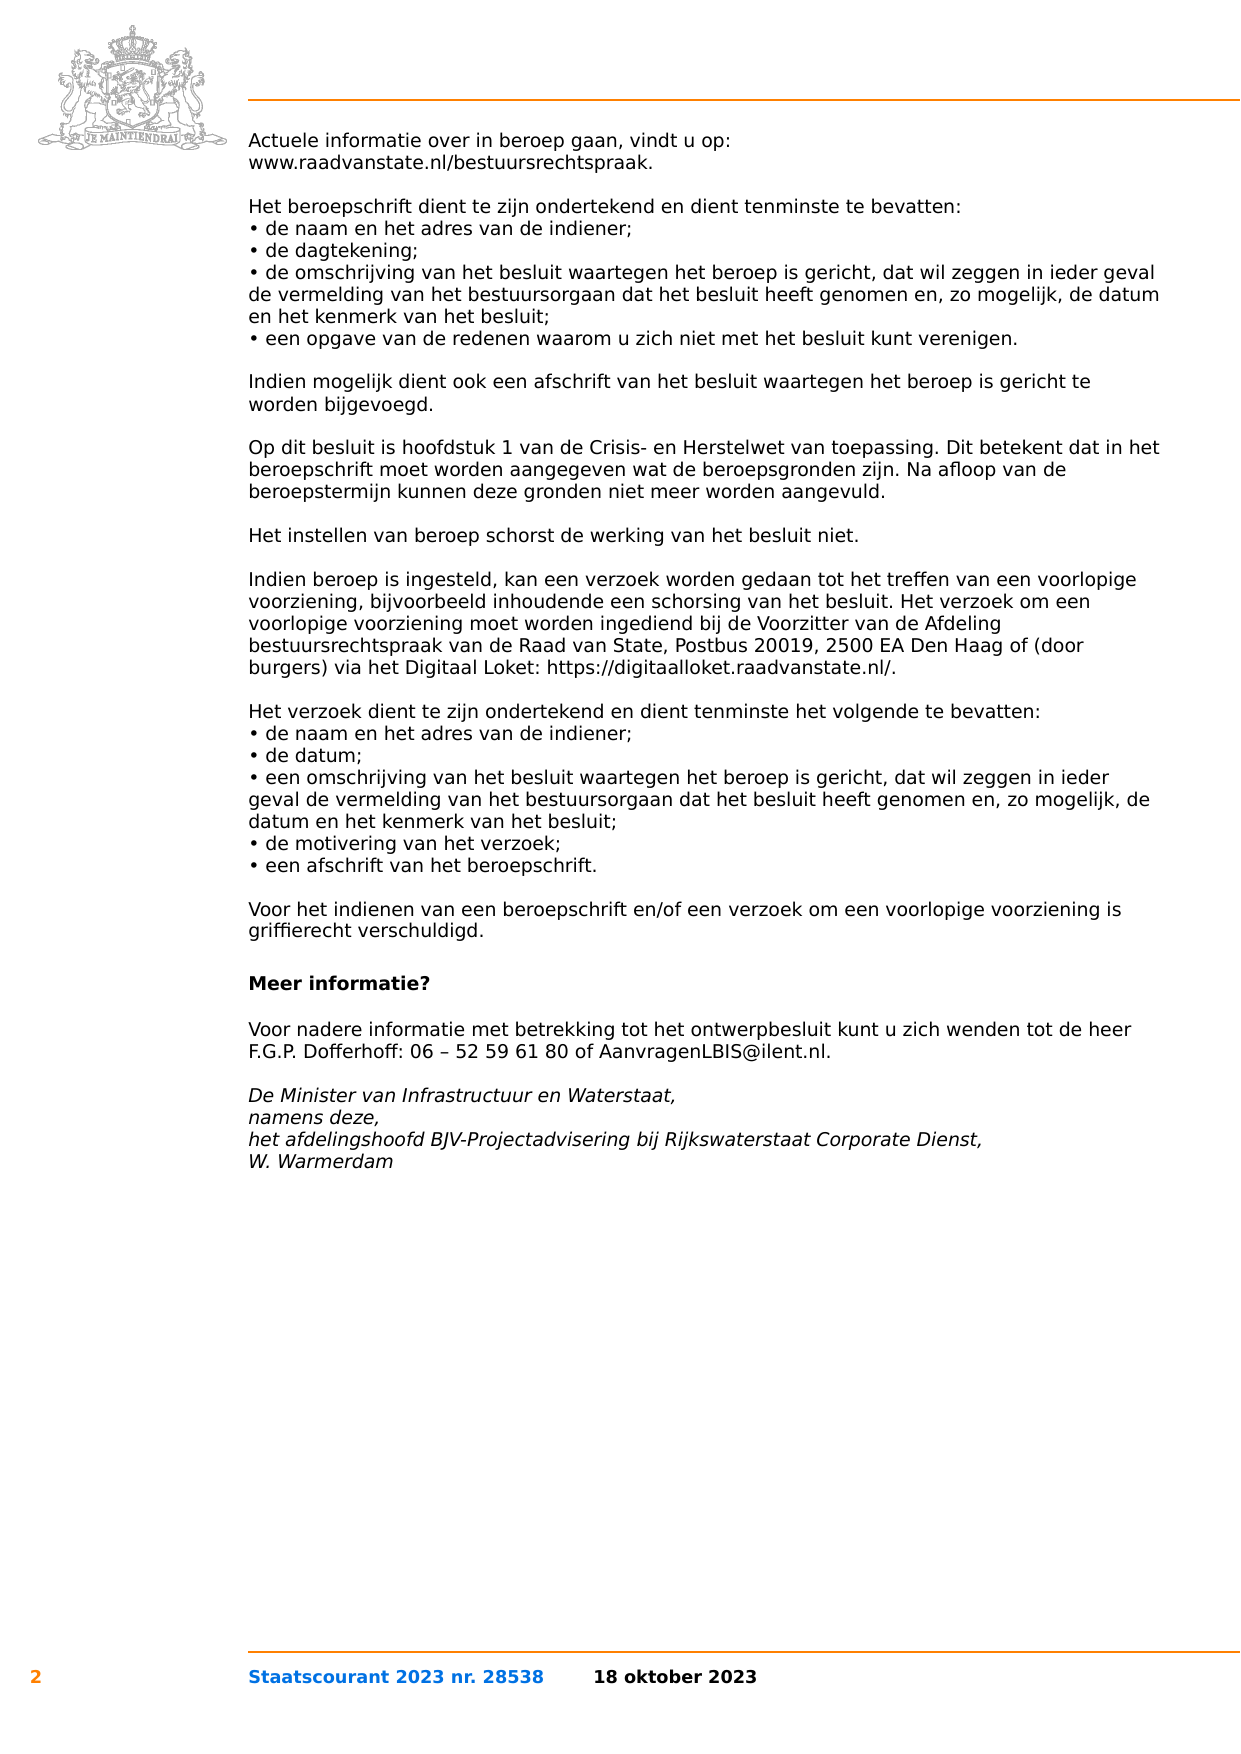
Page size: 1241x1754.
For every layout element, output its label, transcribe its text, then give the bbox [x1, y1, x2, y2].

picture [38, 25, 227, 150]
text • een omschrijving van het besluit waartegen het beroep is gericht, dat wil zeggen in ieder geval de vermelding van het bestuursorgaan dat het besluit heeft genomen en, zo mogelijk, de datum en het kenmerk van het besluit; [248, 767, 1163, 833]
text Indien beroep is ingesteld, kan een verzoek worden gedaan tot het treffen van een voorlopige voorziening, bijvoorbeeld inhoudende een schorsing van het besluit. Het verzoek om een voorlopige voorziening moet worden ingediend bij de Voorzitter van de Afdeling bestuursrechtspraak van de Raad van State, Postbus 20019, 2500 EA Den Haag of (door burgers) via het Digitaal Loket: https://digitaalloket.raadvanstate.nl/. [248, 569, 1163, 679]
text • de naam en het adres van de indiener; [248, 723, 1163, 745]
text • de datum; [248, 745, 1163, 767]
text www.raadvanstate.nl/bestuursrechtspraak. [248, 152, 1163, 174]
text • de omschrijving van het besluit waartegen het beroep is gericht, dat wil zeggen in ieder geval de vermelding van het bestuursorgaan dat het besluit heeft genomen en, zo mogelijk, de datum en het kenmerk van het besluit; [248, 262, 1163, 328]
text Actuele informatie over in beroep gaan, vindt u op: [248, 130, 1163, 152]
text Voor het indienen van een beroepschrift en/of een verzoek om een voorlopige voorziening is griffierecht verschuldigd. [248, 898, 1163, 942]
text Op dit besluit is hoofdstuk 1 van de Crisis- en Herstelwet van toepassing. Dit betekent dat in het beroepschrift moet worden aangegeven wat de beroepsgronden zijn. Na afloop van de beroepstermijn kunnen deze gronden niet meer worden aangevuld. [248, 437, 1163, 503]
text De Minister van Infrastructuur en Waterstaat, namens deze, het afdelingshoofd BJV-Projectadvisering bij Rijkswaterstaat Corporate Dienst, W. Warmerdam [248, 1085, 1163, 1173]
text • een opgave van de redenen waarom u zich niet met het besluit kunt verenigen. [248, 328, 1163, 349]
text • de naam en het adres van de indiener; [248, 218, 1163, 240]
text • een afschrift van het beroepschrift. [248, 854, 1163, 877]
text Het instellen van beroep schorst de werking van het besluit niet. [248, 525, 1163, 547]
text Het beroepschrift dient te zijn ondertekend en dient tenminste te bevatten: [248, 196, 1163, 218]
subtitle Meer informatie? [248, 972, 1163, 994]
text • de dagtekening; [248, 240, 1163, 262]
text • de motivering van het verzoek; [248, 833, 1163, 854]
text Voor nadere informatie met betrekking tot het ontwerpbesluit kunt u zich wenden tot de heer F.G.P. Dofferhoff: 06 – 52 59 61 80 of AanvragenLBIS@ilent.nl. [248, 1019, 1163, 1063]
text Het verzoek dient te zijn ondertekend en dient tenminste het volgende te bevatten: [248, 701, 1163, 723]
text Indien mogelijk dient ook een afschrift van het besluit waartegen het beroep is gericht te worden bijgevoegd. [248, 371, 1163, 415]
